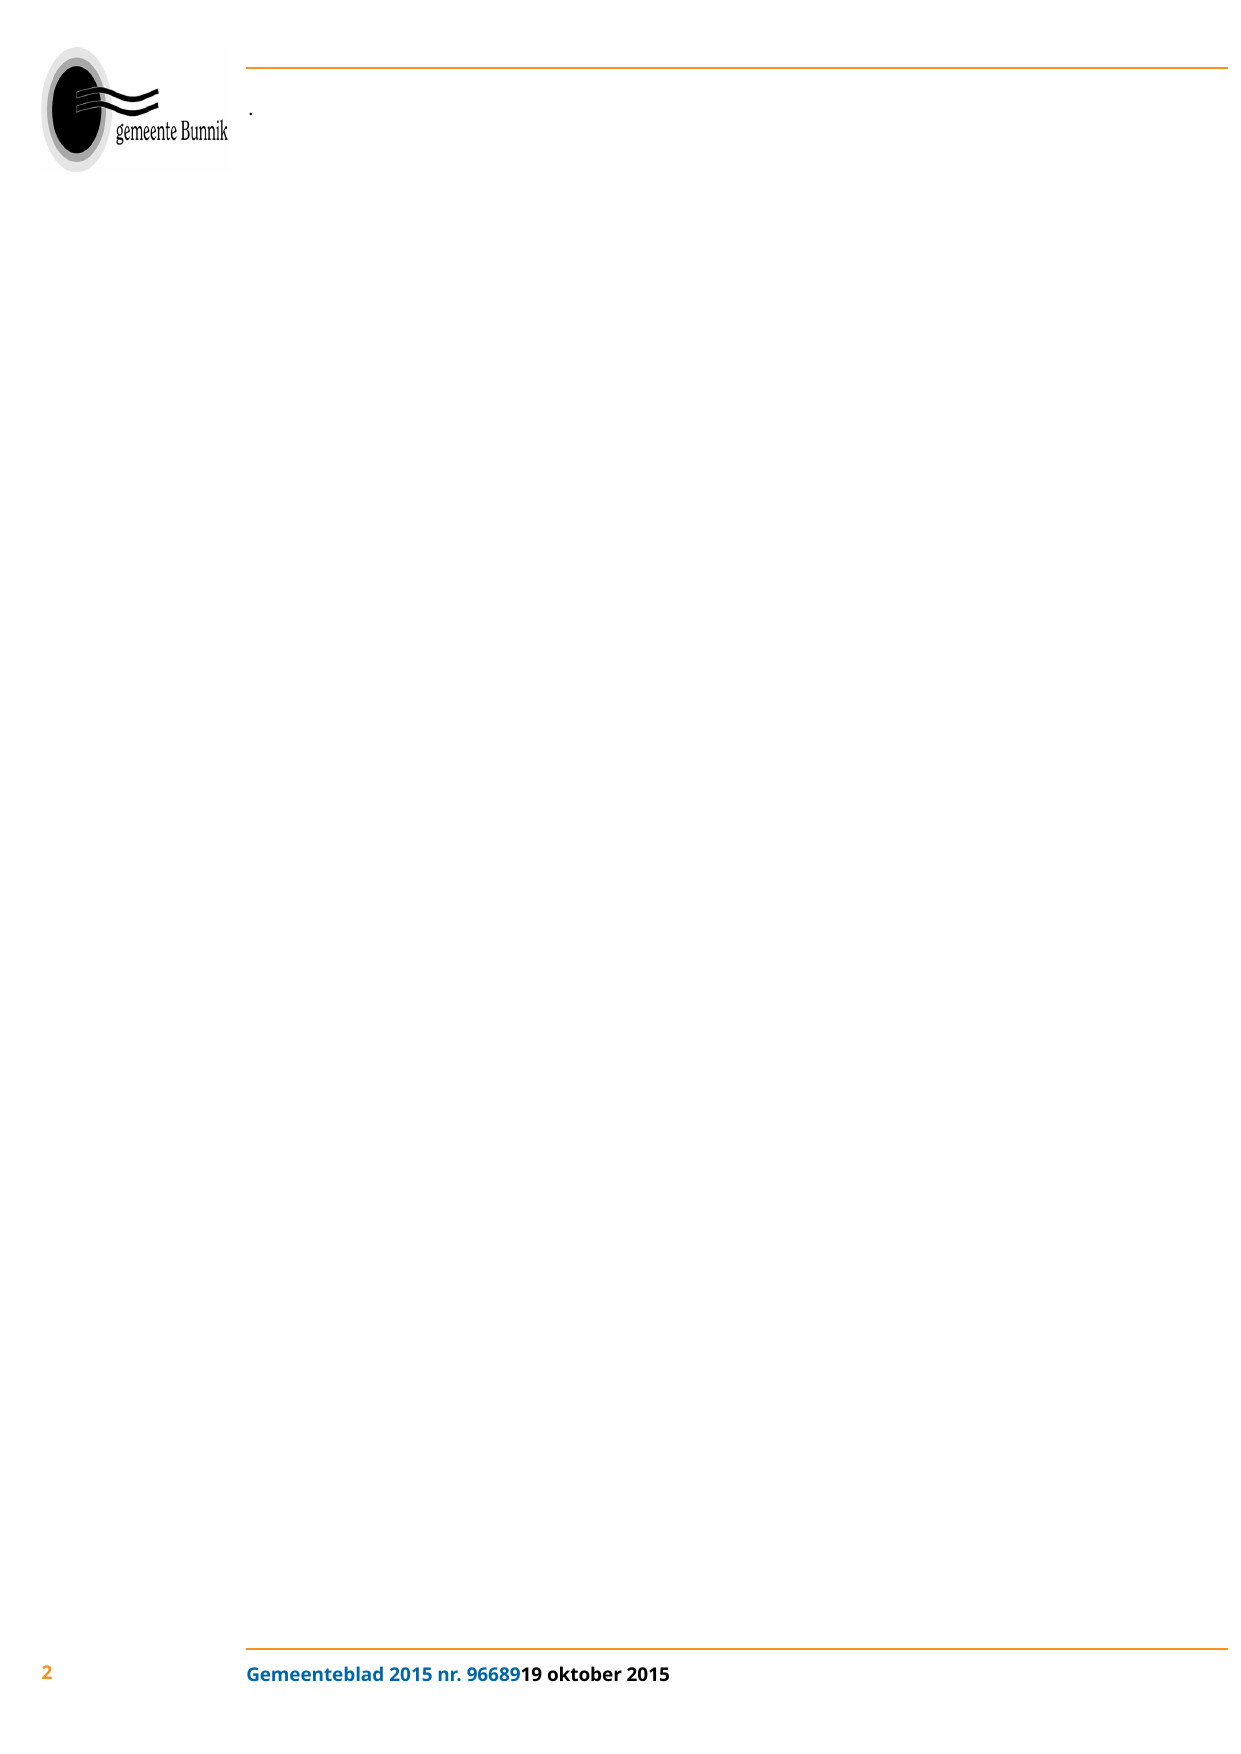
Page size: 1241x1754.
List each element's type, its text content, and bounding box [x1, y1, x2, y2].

picture [41, 47, 231, 172]
text . [248, 95, 1152, 121]
